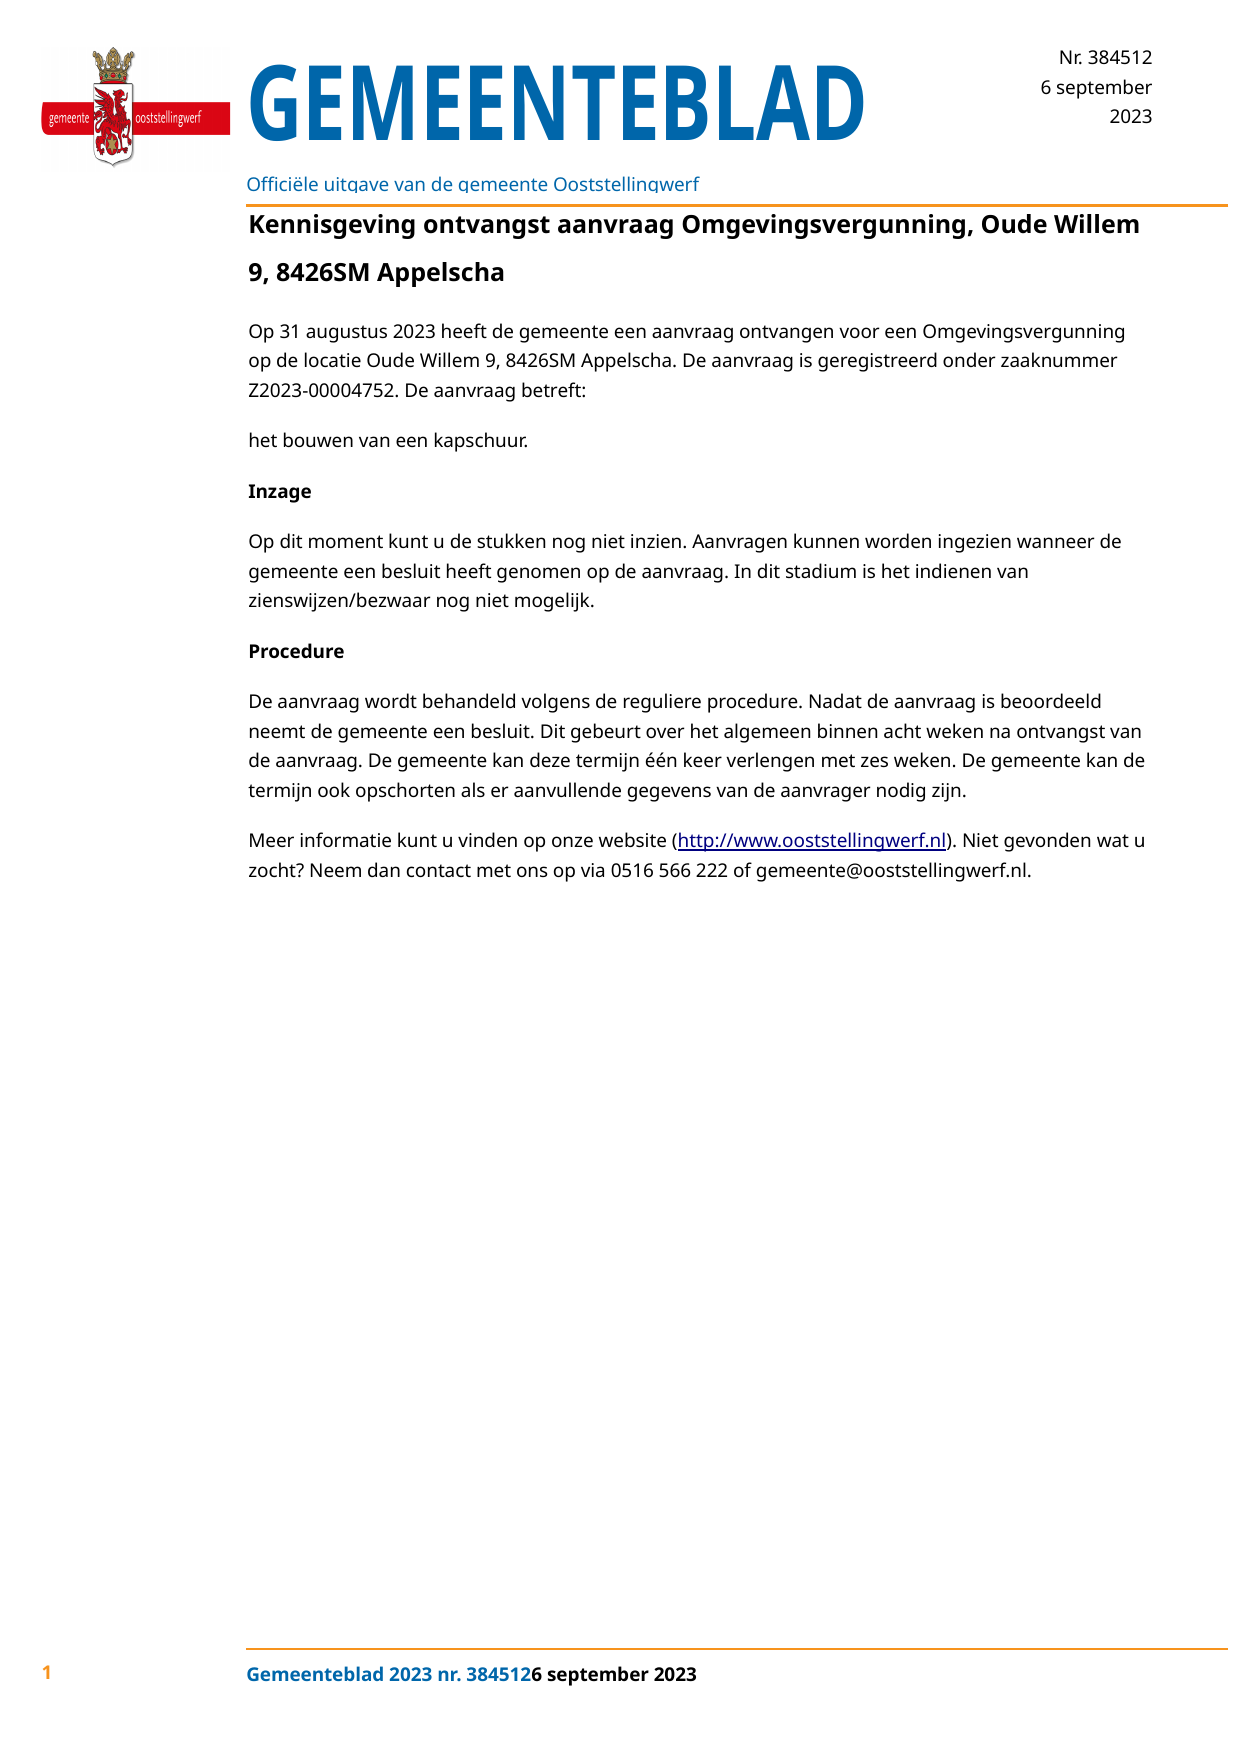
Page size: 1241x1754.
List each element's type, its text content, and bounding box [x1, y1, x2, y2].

picture [41, 47, 231, 172]
text Op dit moment kunt u de stukken nog niet inzien. Aanvragen kunnen worden ingezien wanneer de gemeente een besluit heeft genomen op de aanvraag. In dit stadium is het indienen van zienswijzen/bezwaar nog niet mogelijk. [248, 528, 1152, 613]
text Meer informatie kunt u vinden op onze website (http://www.ooststellingwerf.nl). Niet gevonden wat u zocht? Neem dan contact met ons op via 0516 566 222 of gemeente@ooststellingwerf.nl. [248, 827, 1152, 883]
text Procedure [248, 638, 1152, 664]
text De aanvraag wordt behandeld volgens de reguliere procedure. Nadat de aanvraag is beoordeeld neemt de gemeente een besluit. Dit gebeurt over het algemeen binnen acht weken na ontvangst van de aanvraag. De gemeente kan deze termijn één keer verlengen met zes weken. De gemeente kan de termijn ook opschorten als er aanvullende gegevens van de aanvrager nodig zijn. [248, 688, 1152, 803]
text Op 31 augustus 2023 heeft de gemeente een aanvraag ontvangen voor een Omgevingsvergunning op de locatie Oude Willem 9, 8426SM Appelscha. De aanvraag is geregistreerd onder zaaknummer Z2023-00004752. De aanvraag betreft: [248, 318, 1152, 403]
text het bouwen van een kapschuur. [248, 427, 1152, 453]
text Inzage [248, 478, 1152, 504]
text Kennisgeving ontvangst aanvraag Omgevingsvergunning, Oude Willem 9, 8426SM Appelscha [248, 207, 1152, 288]
